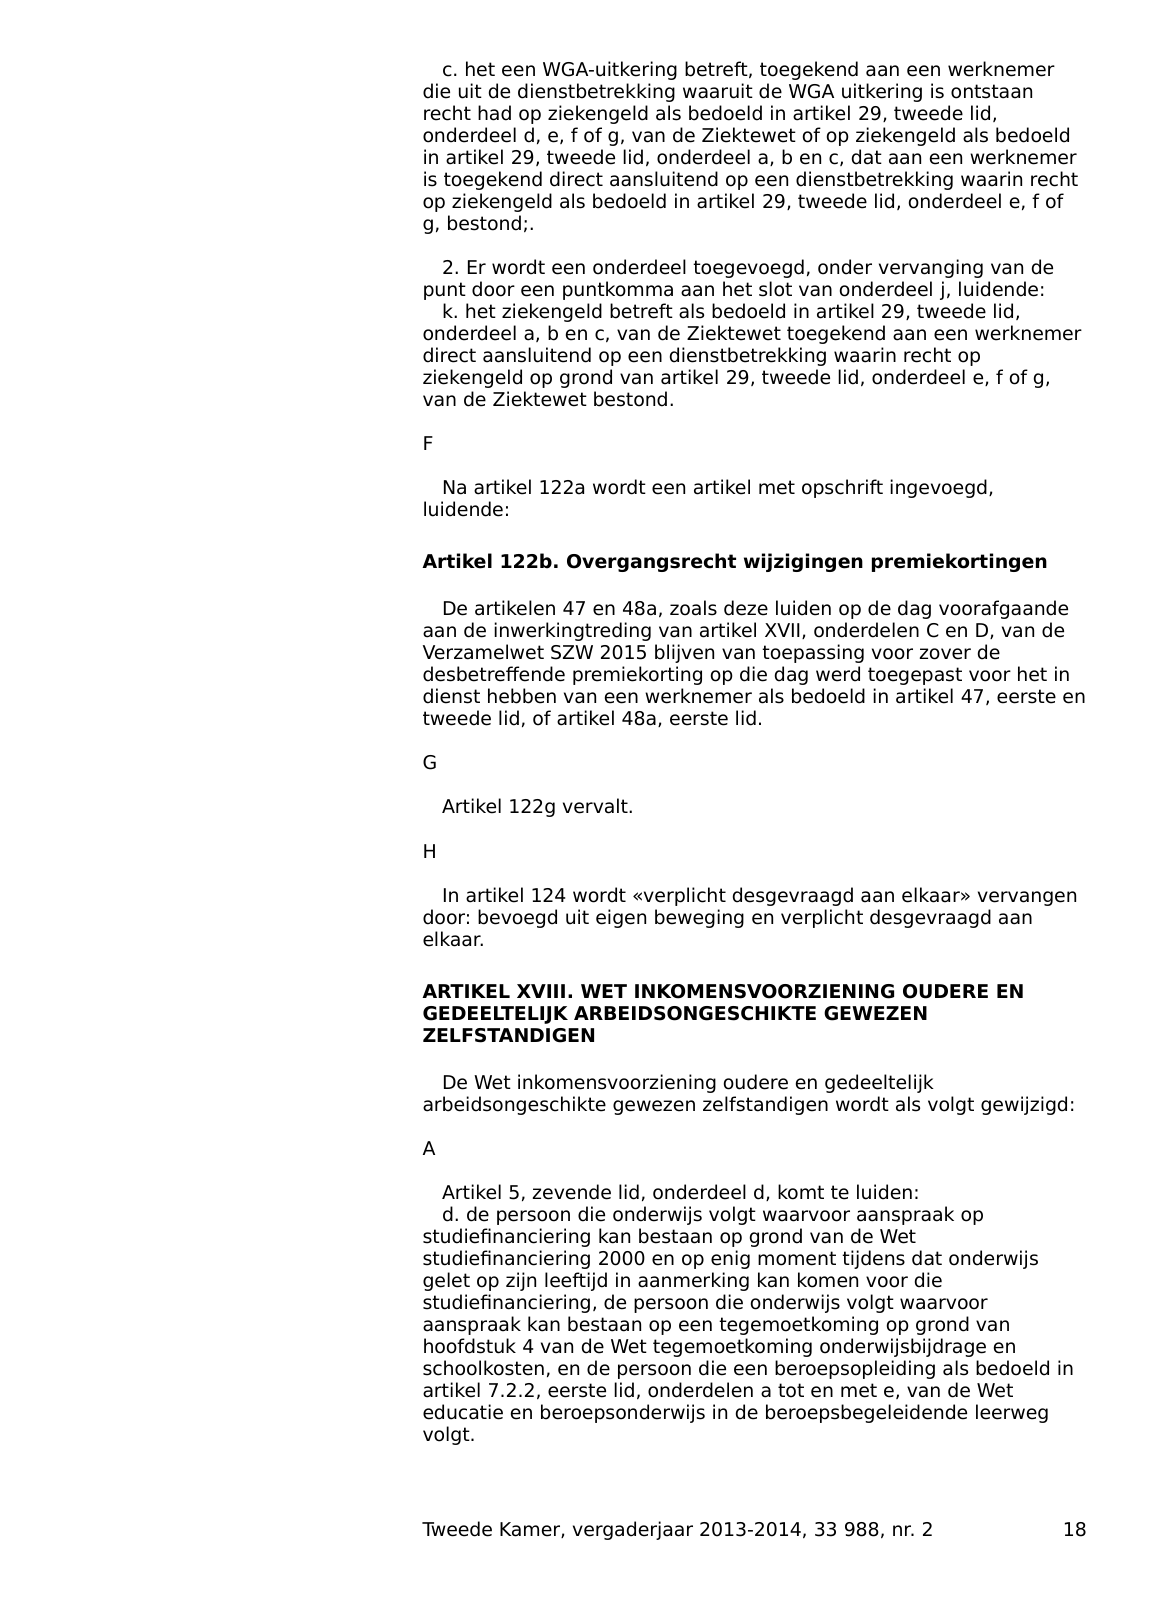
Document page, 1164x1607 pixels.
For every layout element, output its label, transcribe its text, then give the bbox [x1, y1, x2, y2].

text F [422, 433, 1087, 455]
text d. de persoon die onderwijs volgt waarvoor aanspraak op studiefinanciering kan bestaan op grond van de Wet studiefinanciering 2000 en op enig moment tijdens dat onderwijs gelet op zijn leeftijd in aanmerking kan komen voor die studiefinanciering, de persoon die onderwijs volgt waarvoor aanspraak kan bestaan op een tegemoetkoming op grond van hoofdstuk 4 van de Wet tegemoetkoming onderwijsbijdrage en schoolkosten, en de persoon die een beroepsopleiding als bedoeld in artikel 7.2.2, eerste lid, onderdelen a tot en met e, van de Wet educatie en beroepsonderwijs in de beroepsbegeleidende leerweg volgt. [422, 1204, 1087, 1446]
text 2. Er wordt een onderdeel toegevoegd, onder vervanging van de punt door een puntkomma aan het slot van onderdeel j, luidende: [422, 257, 1087, 301]
text De Wet inkomensvoorziening oudere en gedeeltelijk arbeidsongeschikte gewezen zelfstandigen wordt als volgt gewijzigd: [422, 1072, 1087, 1116]
text c. het een WGA-uitkering betreft, toegekend aan een werknemer die uit de dienstbetrekking waaruit de WGA uitkering is ontstaan recht had op ziekengeld als bedoeld in artikel 29, tweede lid, onderdeel d, e, f of g, van de Ziektewet of op ziekengeld als bedoeld in artikel 29, tweede lid, onderdeel a, b en c, dat aan een werknemer is toegekend direct aansluitend op een dienstbetrekking waarin recht op ziekengeld als bedoeld in artikel 29, tweede lid, onderdeel e, f of g, bestond;. [422, 59, 1087, 235]
subtitle ARTIKEL XVIII. WET INKOMENSVOORZIENING OUDERE EN GEDEELTELIJK ARBEIDSONGESCHIKTE GEWEZEN ZELFSTANDIGEN [422, 981, 1087, 1047]
text Artikel 122g vervalt. [422, 796, 1087, 818]
text Na artikel 122a wordt een artikel met opschrift ingevoegd, luidende: [422, 477, 1087, 521]
text G [422, 752, 1087, 774]
text k. het ziekengeld betreft als bedoeld in artikel 29, tweede lid, onderdeel a, b en c, van de Ziektewet toegekend aan een werknemer direct aansluitend op een dienstbetrekking waarin recht op ziekengeld op grond van artikel 29, tweede lid, onderdeel e, f of g, van de Ziektewet bestond. [422, 301, 1087, 411]
text In artikel 124 wordt «verplicht desgevraagd aan elkaar» vervangen door: bevoegd uit eigen beweging en verplicht desgevraagd aan elkaar. [422, 885, 1087, 951]
text De artikelen 47 en 48a, zoals deze luiden op de dag voorafgaande aan de inwerkingtreding van artikel XVII, onderdelen C en D, van de Verzamelwet SZW 2015 blijven van toepassing voor zover de desbetreffende premiekorting op die dag werd toegepast voor het in dienst hebben van een werknemer als bedoeld in artikel 47, eerste en tweede lid, of artikel 48a, eerste lid. [422, 598, 1087, 730]
subtitle Artikel 122b. Overgangsrecht wijzigingen premiekortingen [422, 551, 1087, 573]
text H [422, 841, 1087, 863]
text A [422, 1138, 1087, 1160]
text Artikel 5, zevende lid, onderdeel d, komt te luiden: [422, 1182, 1087, 1204]
